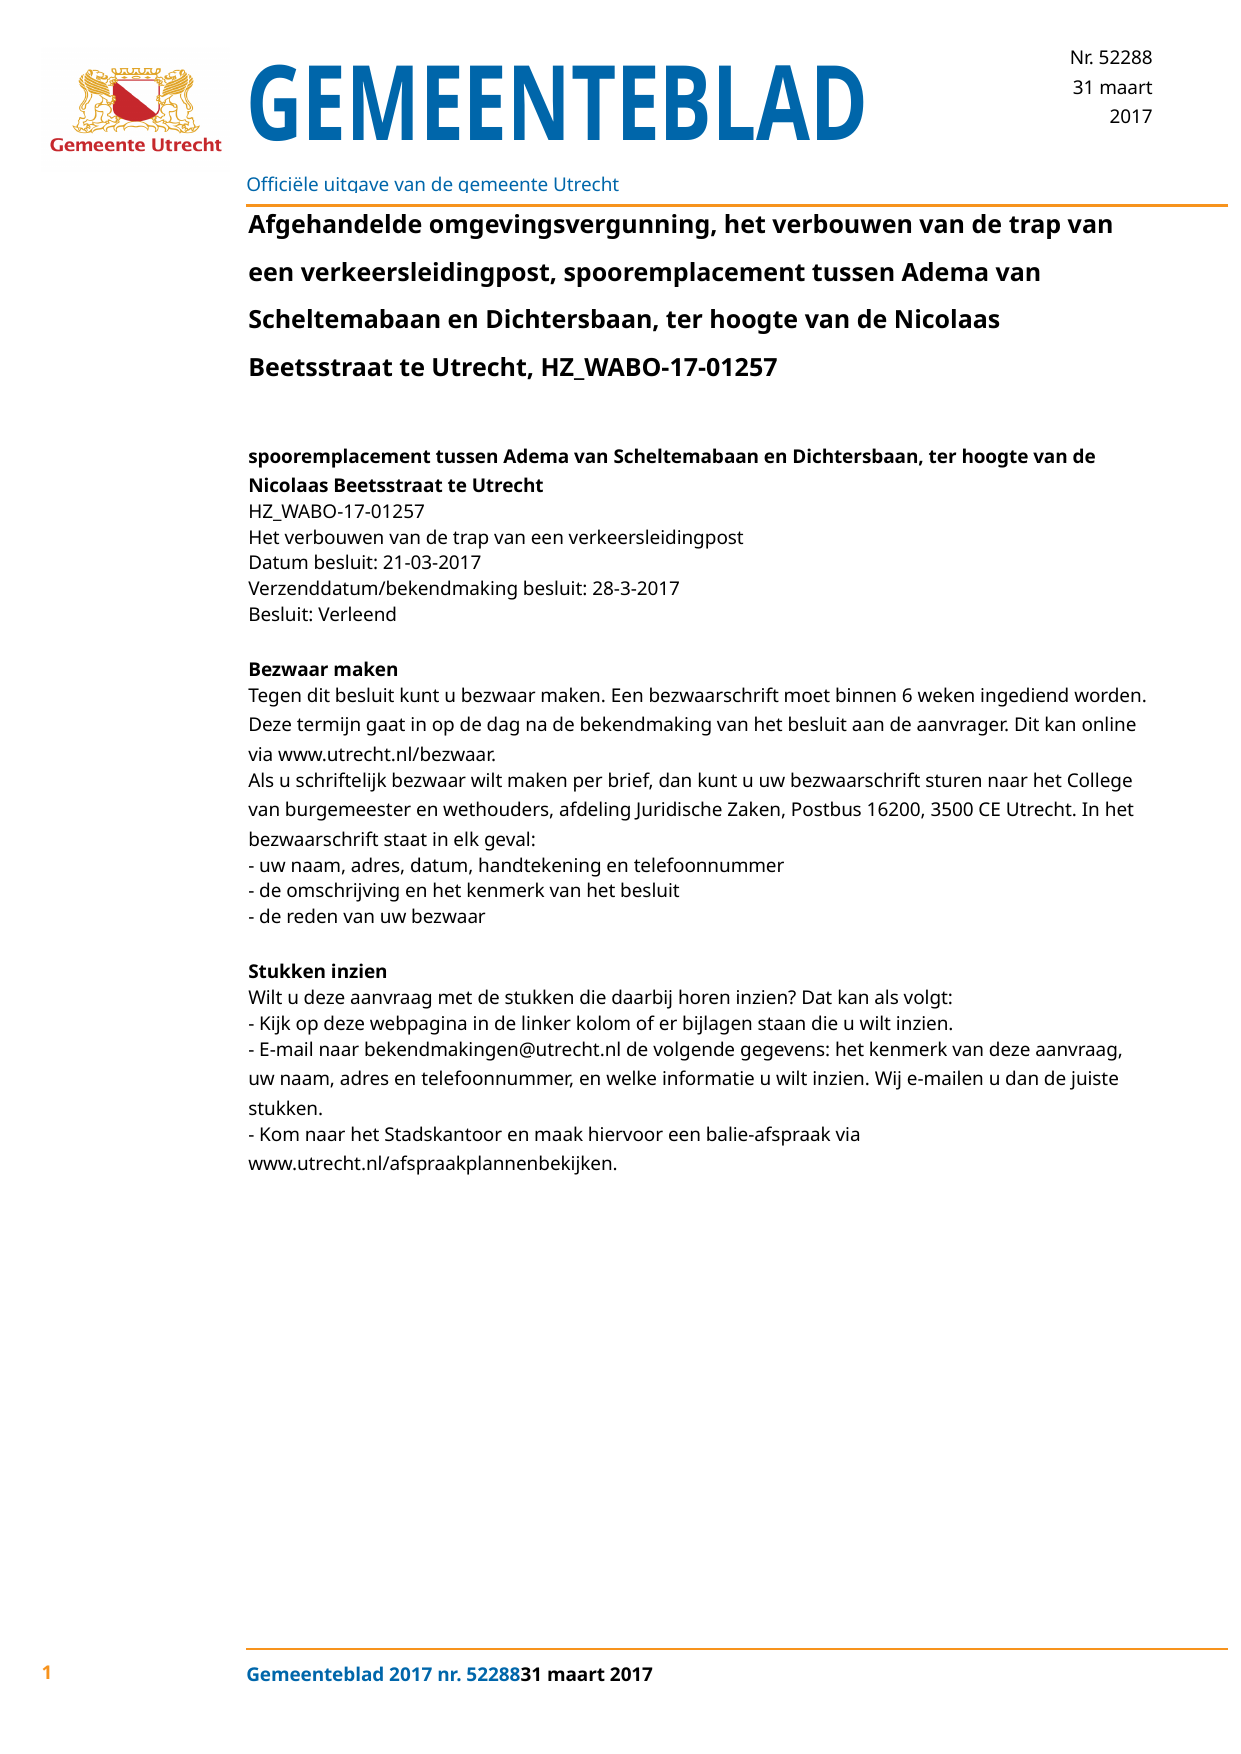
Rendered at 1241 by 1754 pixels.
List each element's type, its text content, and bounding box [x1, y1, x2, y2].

table_cell Besluit: Verleend [248, 601, 1152, 656]
table_cell Wilt u deze aanvraag met de stukken die daarbij horen inzien? Dat kan als volgt: [248, 984, 1152, 1010]
table_cell - uw naam, adres, datum, handtekening en telefoonnummer [248, 852, 1152, 878]
table_cell Tegen dit besluit kunt u bezwaar maken. Een bezwaarschrift moet binnen 6 weken ingediend worden. Deze termijn gaat in op de dag na de bekendmaking van het besluit aan de aanvrager. Dit kan online via www.utrecht.nl/bezwaar. [248, 682, 1152, 767]
table_cell - de reden van uw bezwaar [248, 903, 1152, 959]
table_cell Verzenddatum/bekendmaking besluit: 28-3-2017 [248, 575, 1152, 601]
table_header spooremplacement tussen Adema van Scheltemabaan en Dichtersbaan, ter hoogte van de Nicolaas Beetsstraat te Utrecht [248, 443, 1152, 498]
table_cell Bezwaar maken [248, 656, 1152, 682]
table_cell Als u schriftelijk bezwaar wilt maken per brief, dan kunt u uw bezwaarschrift sturen naar het College van burgemeester en wethouders, afdeling Juridische Zaken, Postbus 16200, 3500 CE Utrecht. In het bezwaarschrift staat in elk geval: [248, 767, 1152, 852]
picture [41, 47, 231, 172]
table_cell - Kijk op deze webpagina in de linker kolom of er bijlagen staan die u wilt inzien. [248, 1010, 1152, 1036]
table_cell HZ_WABO-17-01257 [248, 498, 1152, 524]
table_cell Stukken inzien [248, 959, 1152, 984]
table_cell - Kom naar het Stadskantoor en maak hiervoor een balie-afspraak via www.utrecht.nl/afspraakplannenbekijken. [248, 1121, 1152, 1176]
table_cell Datum besluit: 21-03-2017 [248, 550, 1152, 575]
table_cell - E-mail naar bekendmakingen@utrecht.nl de volgende gegevens: het kenmerk van deze aanvraag, uw naam, adres en telefoonnummer, en welke informatie u wilt inzien. Wij e-mailen u dan de juiste stukken. [248, 1036, 1152, 1121]
table_cell - de omschrijving en het kenmerk van het besluit [248, 878, 1152, 903]
table_cell Het verbouwen van de trap van een verkeersleidingpost [248, 524, 1152, 549]
text Afgehandelde omgevingsvergunning, het verbouwen van de trap van een verkeersleidingpost, spooremplacement tussen Adema van Scheltemabaan en Dichtersbaan, ter hoogte van de Nicolaas Beetsstraat te Utrecht, HZ_WABO-17-01257 [248, 207, 1152, 384]
